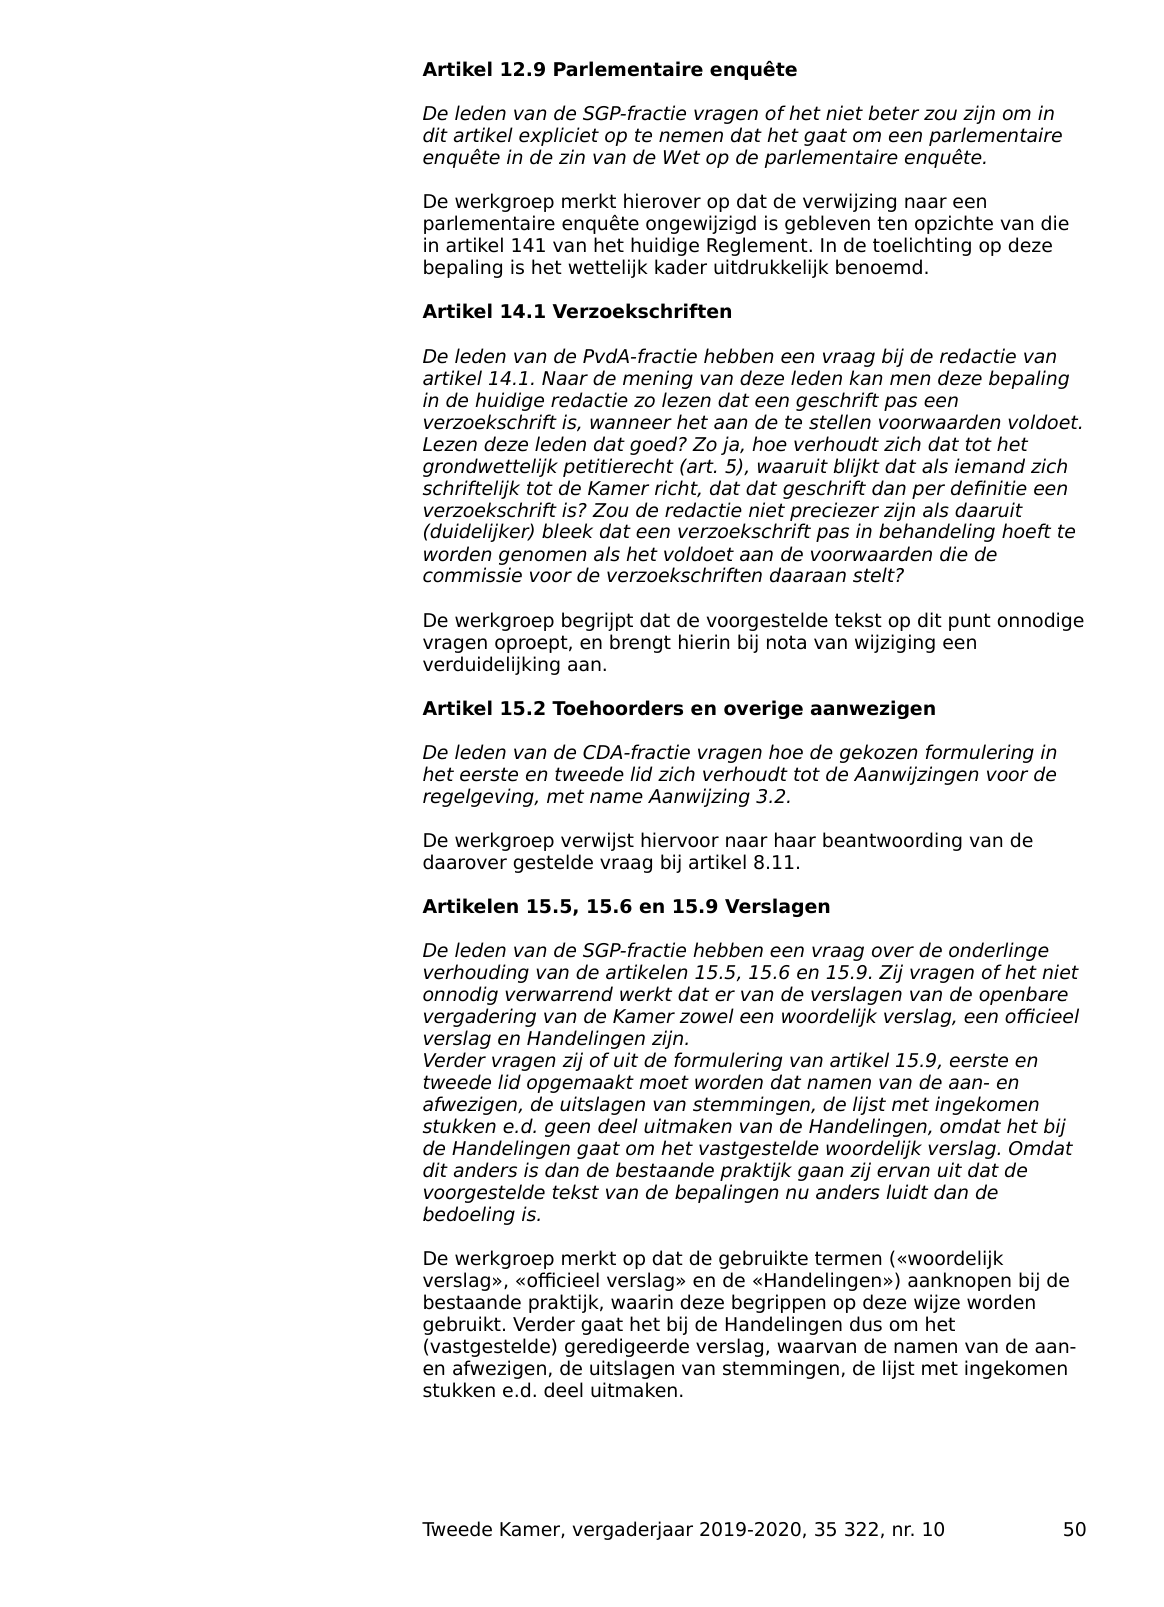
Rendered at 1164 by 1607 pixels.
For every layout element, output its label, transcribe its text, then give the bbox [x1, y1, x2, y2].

text De werkgroep begrijpt dat de voorgestelde tekst op dit punt onnodige vragen oproept, en brengt hierin bij nota van wijziging een verduidelijking aan. [422, 609, 1087, 676]
subtitle Artikel 14.1 Verzoekschriften [422, 301, 1087, 323]
text De leden van de CDA-fractie vragen hoe de gekozen formulering in het eerste en tweede lid zich verhoudt tot de Aanwijzingen voor de regelgeving, met name Aanwijzing 3.2. [422, 742, 1087, 808]
subtitle Artikel 15.2 Toehoorders en overige aanwezigen [422, 698, 1087, 720]
text De leden van de SGP-fractie hebben een vraag over de onderlinge verhouding van de artikelen 15.5, 15.6 en 15.9. Zij vragen of het niet onnodig verwarrend werkt dat er van de verslagen van de openbare vergadering van de Kamer zowel een woordelijk verslag, een officieel verslag en Handelingen zijn. [422, 940, 1087, 1050]
text De werkgroep verwijst hiervoor naar haar beantwoording van de daarover gestelde vraag bij artikel 8.11. [422, 830, 1087, 874]
text De leden van de PvdA-fractie hebben een vraag bij de redactie van artikel 14.1. Naar de mening van deze leden kan men deze bepaling in de huidige redactie zo lezen dat een geschrift pas een verzoekschrift is, wanneer het aan de te stellen voorwaarden voldoet. Lezen deze leden dat goed? Zo ja, hoe verhoudt zich dat tot het grondwettelijk petitierecht (art. 5), waaruit blijkt dat als iemand zich schriftelijk tot de Kamer richt, dat dat geschrift dan per definitie een verzoekschrift is? Zou de redactie niet preciezer zijn als daaruit (duidelijker) bleek dat een verzoekschrift pas in behandeling hoeft te worden genomen als het voldoet aan de voorwaarden die de commissie voor de verzoekschriften daaraan stelt? [422, 346, 1087, 587]
subtitle Artikelen 15.5, 15.6 en 15.9 Verslagen [422, 896, 1087, 918]
text De leden van de SGP-fractie vragen of het niet beter zou zijn om in dit artikel expliciet op te nemen dat het gaat om een parlementaire enquête in de zin van de Wet op de parlementaire enquête. [422, 103, 1087, 169]
text Verder vragen zij of uit de formulering van artikel 15.9, eerste en tweede lid opgemaakt moet worden dat namen van de aan- en afwezigen, de uitslagen van stemmingen, de lijst met ingekomen stukken e.d. geen deel uitmaken van de Handelingen, omdat het bij de Handelingen gaat om het vastgestelde woordelijk verslag. Omdat dit anders is dan de bestaande praktijk gaan zij ervan uit dat de voorgestelde tekst van de bepalingen nu anders luidt dan de bedoeling is. [422, 1050, 1087, 1226]
text De werkgroep merkt op dat de gebruikte termen («woordelijk verslag», «officieel verslag» en de «Handelingen») aanknopen bij de bestaande praktijk, waarin deze begrippen op deze wijze worden gebruikt. Verder gaat het bij de Handelingen dus om het (vastgestelde) geredigeerde verslag, waarvan de namen van de aan- en afwezigen, de uitslagen van stemmingen, de lijst met ingekomen stukken e.d. deel uitmaken. [422, 1248, 1087, 1402]
subtitle Artikel 12.9 Parlementaire enquête [422, 59, 1087, 81]
text De werkgroep merkt hierover op dat de verwijzing naar een parlementaire enquête ongewijzigd is gebleven ten opzichte van die in artikel 141 van het huidige Reglement. In de toelichting op deze bepaling is het wettelijk kader uitdrukkelijk benoemd. [422, 191, 1087, 279]
